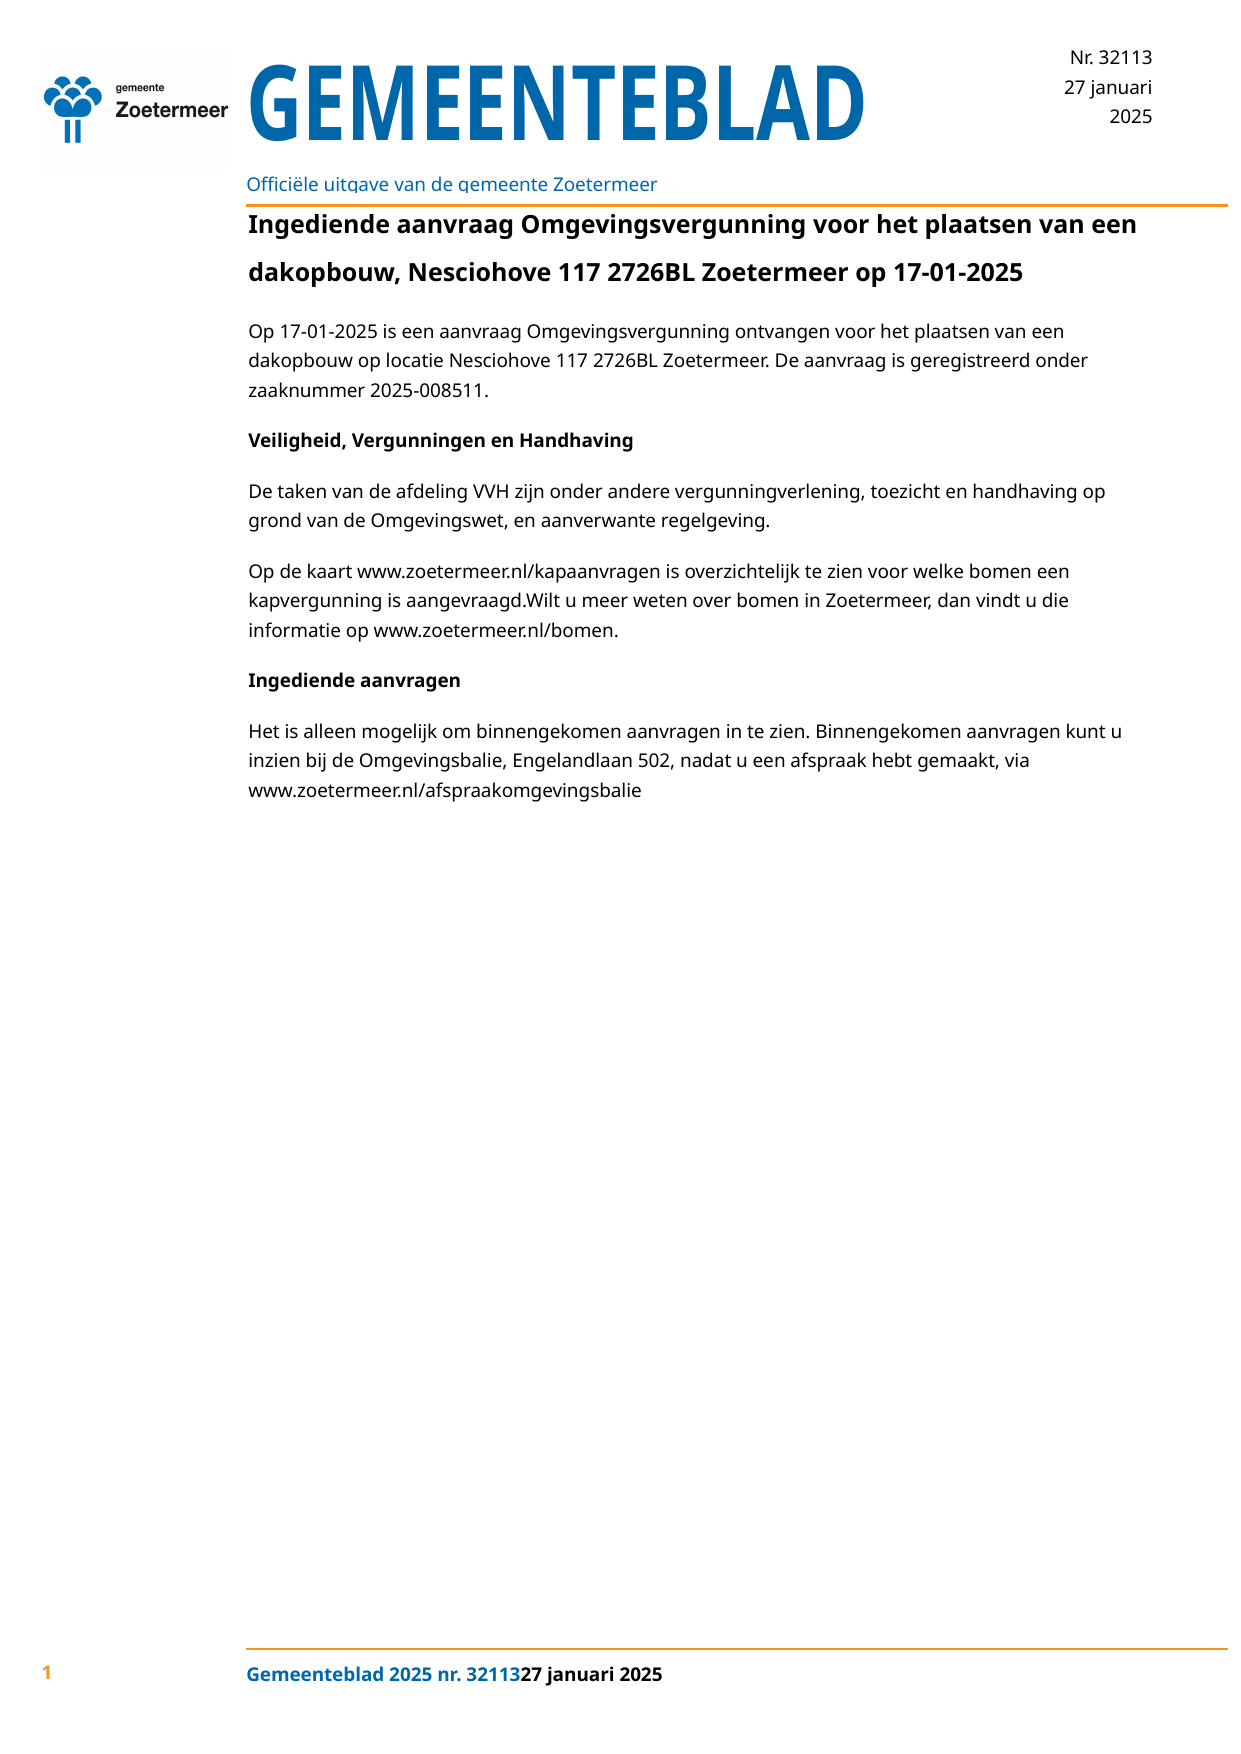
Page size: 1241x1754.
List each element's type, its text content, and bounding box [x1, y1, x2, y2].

text Op 17-01-2025 is een aanvraag Omgevingsvergunning ontvangen voor het plaatsen van een dakopbouw op locatie Nesciohove 117 2726BL Zoetermeer. De aanvraag is geregistreerd onder zaaknummer 2025-008511. [248, 318, 1152, 403]
text Het is alleen mogelijk om binnengekomen aanvragen in te zien. Binnengekomen aanvragen kunt u inzien bij de Omgevingsbalie, Engelandlaan 502, nadat u een afspraak hebt gemaakt, via www.zoetermeer.nl/afspraakomgevingsbalie [248, 718, 1152, 803]
picture [41, 47, 231, 172]
text Ingediende aanvragen [248, 667, 1152, 693]
text Op de kaart www.zoetermeer.nl/kapaanvragen is overzichtelijk te zien voor welke bomen een kapvergunning is aangevraagd.Wilt u meer weten over bomen in Zoetermeer, dan vindt u die informatie op www.zoetermeer.nl/bomen. [248, 558, 1152, 643]
text Ingediende aanvraag Omgevingsvergunning voor het plaatsen van een dakopbouw, Nesciohove 117 2726BL Zoetermeer op 17-01-2025 [248, 207, 1152, 288]
text De taken van de afdeling VVH zijn onder andere vergunningverlening, toezicht en handhaving op grond van de Omgevingswet, en aanverwante regelgeving. [248, 478, 1152, 533]
text Veiligheid, Vergunningen en Handhaving [248, 427, 1152, 453]
